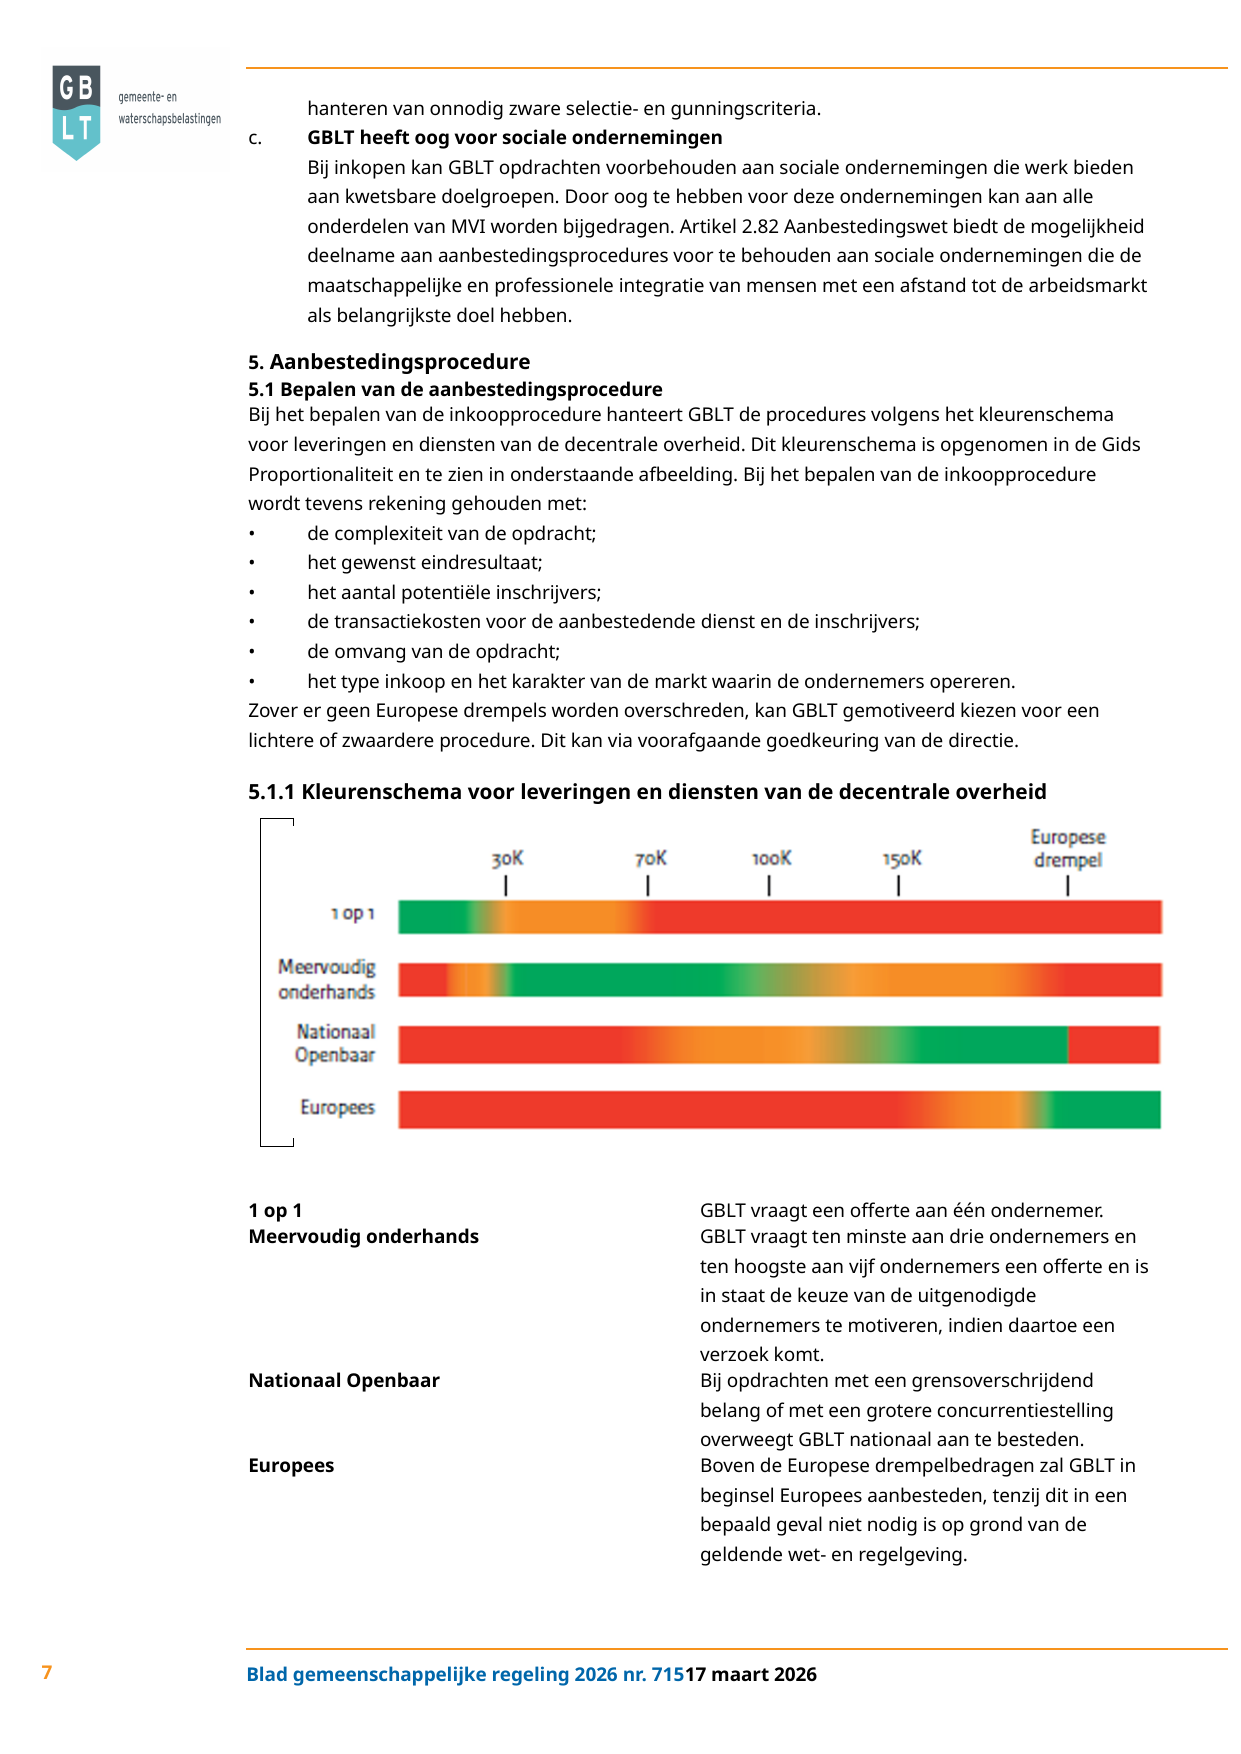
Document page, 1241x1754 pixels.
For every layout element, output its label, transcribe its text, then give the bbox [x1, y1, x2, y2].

list het gewenst eindresultaat; [248, 549, 1152, 575]
picture [41, 47, 231, 172]
text Zover er geen Europese drempels worden overschreden, kan GBLT gemotiveerd kiezen voor een lichtere of zwaardere procedure. Dit kan via voorafgaande goedkeuring van de directie. [248, 697, 1152, 753]
table_cell Meervoudig onderhands [248, 1223, 700, 1367]
table_cell GBLT vraagt ten minste aan drie ondernemers en ten hoogste aan vijf ondernemers een offerte en is in staat de keuze van de uitgenodigde ondernemers te motiveren, indien daartoe een verzoek komt. [700, 1223, 1152, 1367]
list Bij inkopen kan GBLT opdrachten voorbehouden aan sociale ondernemingen die werk bieden aan kwetsbare doelgroepen. Door oog te hebben voor deze ondernemingen kan aan alle onderdelen van MVI worden bijgedragen. Artikel 2.82 Aanbestedingswet biedt de mogelijkheid deelname aan aanbestedingsprocedures voor te behouden aan sociale ondernemingen die de maatschappelijke en professionele integratie van mensen met een afstand tot de arbeidsmarkt als belangrijkste doel hebben. [248, 154, 1152, 328]
table_header 1 op 1 [248, 1198, 700, 1223]
table_cell Boven de Europese drempelbedragen zal GBLT in beginsel Europees aanbesteden, tenzij dit in een bepaald geval niet nodig is op grond van de geldende wet- en regelgeving. [700, 1452, 1152, 1567]
text 5.1.1 Kleurenschema voor leveringen en diensten van de decentrale overheid [248, 777, 1152, 806]
list de omvang van de opdracht; [248, 638, 1152, 664]
list de transactiekosten voor de aanbestedende dienst en de inschrijvers; [248, 609, 1152, 634]
picture [268, 826, 1173, 1138]
table_cell Nationaal Openbaar [248, 1368, 700, 1452]
text Bij het bepalen van de inkoopprocedure hanteert GBLT de procedures volgens het kleurenschema voor leveringen en diensten van de decentrale overheid. Dit kleurenschema is opgenomen in de Gids Proportionaliteit en te zien in onderstaande afbeelding. Bij het bepalen van de inkoopprocedure wordt tevens rekening gehouden met: [248, 402, 1152, 516]
list het type inkoop en het karakter van de markt waarin de ondernemers opereren. [248, 668, 1152, 694]
table_cell Bij opdrachten met een grensoverschrijdend belang of met een grotere concurrentiestelling overweegt GBLT nationaal aan te besteden. [700, 1368, 1152, 1452]
table_cell Europees [248, 1452, 700, 1567]
list hanteren van onnodig zware selectie- en gunningscriteria. [248, 95, 1152, 121]
list het aantal potentiële inschrijvers; [248, 579, 1152, 605]
table_header GBLT vraagt een offerte aan één ondernemer. [700, 1198, 1152, 1223]
list de complexiteit van de opdracht; [248, 520, 1152, 546]
text 5. Aanbestedingsprocedure [248, 347, 1152, 376]
text 5.1 Bepalen van de aanbestedingsprocedure [248, 376, 1152, 402]
list GBLT heeft oog voor sociale ondernemingen [248, 124, 1152, 150]
